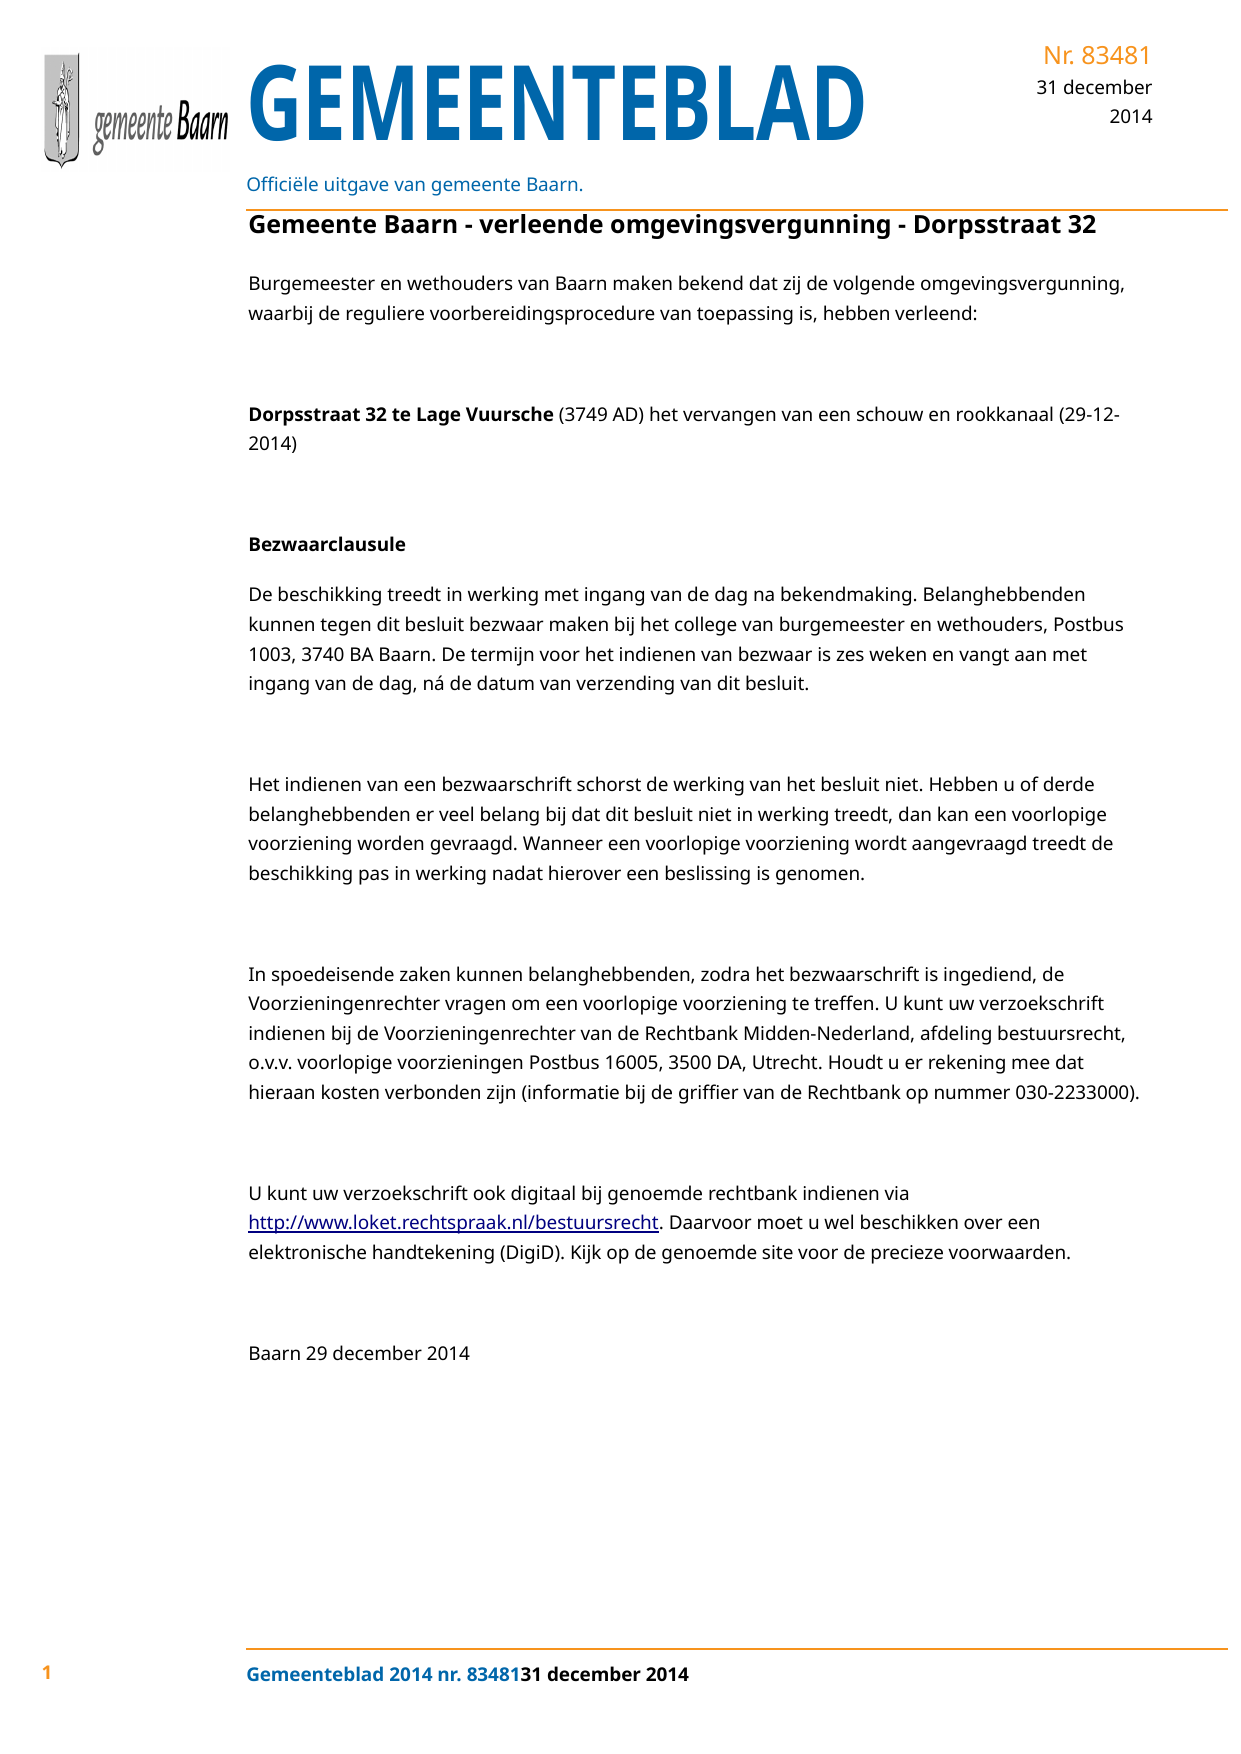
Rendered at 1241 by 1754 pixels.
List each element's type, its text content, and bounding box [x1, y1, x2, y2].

text De beschikking treedt in werking met ingang van de dag na bekendmaking. Belanghebbenden kunnen tegen dit besluit bezwaar maken bij het college van burgemeester en wethouders, Postbus 1003, 3740 BA Baarn. De termijn voor het indienen van bezwaar is zes weken en vangt aan met ingang van de dag, ná de datum van verzending van dit besluit. [248, 582, 1152, 696]
text In spoedeisende zaken kunnen belanghebbenden, zodra het bezwaarschrift is ingediend, de Voorzieningenrechter vragen om een voorlopige voorziening te treffen. U kunt uw verzoekschrift indienen bij de Voorzieningenrechter van de Rechtbank Midden-Nederland, afdeling bestuursrecht, o.v.v. voorlopige voorzieningen Postbus 16005, 3500 DA, Utrecht. Houdt u er rekening mee dat hieraan kosten verbonden zijn (informatie bij de griffier van de Rechtbank op nummer 030-2233000). [248, 961, 1152, 1105]
text Bezwaarclausule [248, 531, 1152, 557]
text U kunt uw verzoekschrift ook digitaal bij genoemde rechtbank indienen via http://www.loket.rechtspraak.nl/bestuursrecht. Daarvoor moet u wel beschikken over een elektronische handtekening (DigiD). Kijk op de genoemde site voor de precieze voorwaarden. [248, 1180, 1152, 1265]
text Burgemeester en wethouders van Baarn maken bekend dat zij de volgende omgevingsvergunning, waarbij de reguliere voorbereidingsprocedure van toepassing is, hebben verleend: [248, 270, 1152, 326]
text Baarn 29 december 2014 [248, 1340, 1152, 1366]
picture [41, 47, 231, 172]
text Dorpsstraat 32 te Lage Vuursche (3749 AD) het vervangen van een schouw en rookkanaal (29-12-2014) [248, 401, 1152, 456]
text Het indienen van een bezwaarschrift schorst de werking van het besluit niet. Hebben u of derde belanghebbenden er veel belang bij dat dit besluit niet in werking treedt, dan kan een voorlopige voorziening worden gevraagd. Wanneer een voorlopige voorziening wordt aangevraagd treedt de beschikking pas in werking nadat hierover een beslissing is genomen. [248, 771, 1152, 886]
text Gemeente Baarn - verleende omgevingsvergunning - Dorpsstraat 32 [248, 211, 1152, 241]
